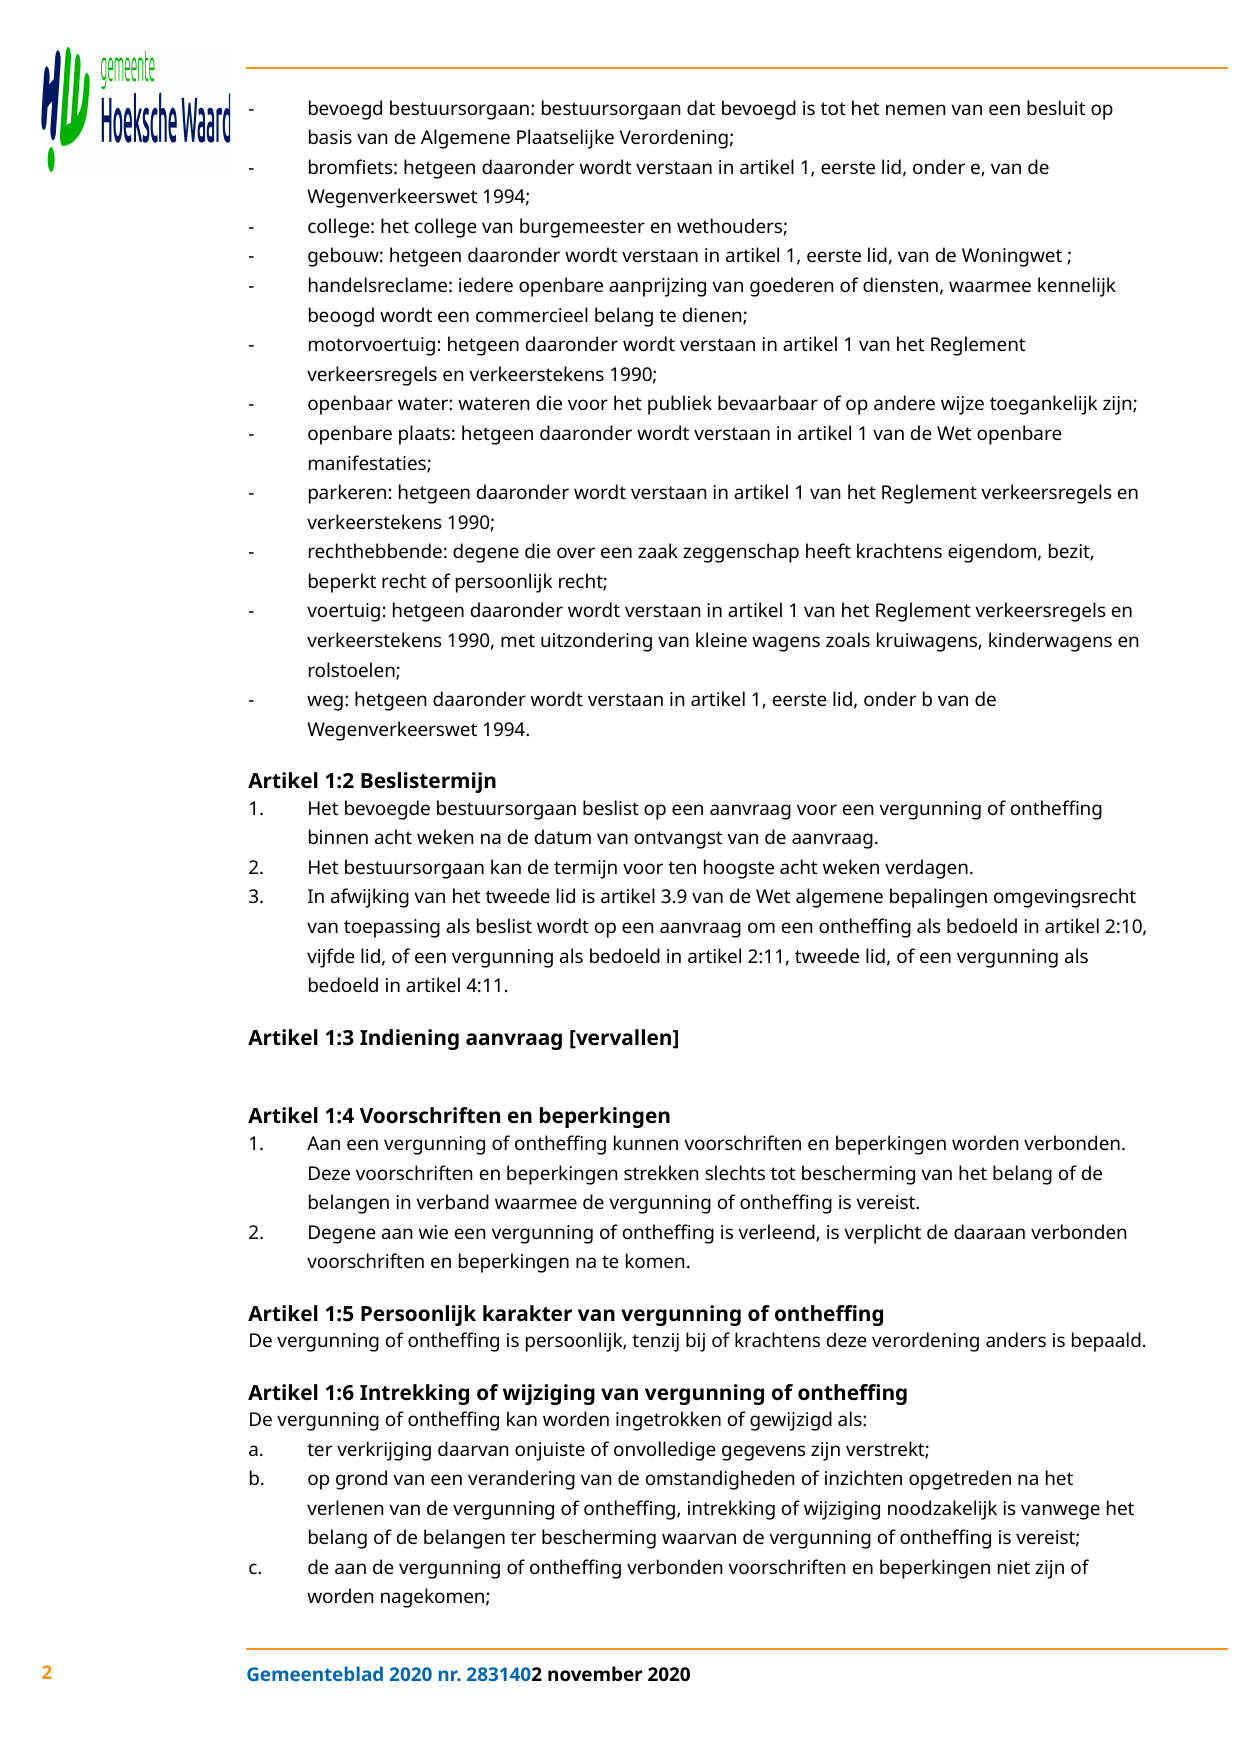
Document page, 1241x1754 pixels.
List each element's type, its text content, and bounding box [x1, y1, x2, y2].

list handelsreclame: iedere openbare aanprijzing van goederen of diensten, waarmee kennelijk beoogd wordt een commercieel belang te dienen; [248, 272, 1152, 328]
list college: het college van burgemeester en wethouders; [248, 213, 1152, 239]
list Aan een vergunning of ontheffing kunnen voorschriften en beperkingen worden verbonden. Deze voorschriften en beperkingen strekken slechts tot bescherming van het belang of de belangen in verband waarmee de vergunning of ontheffing is vereist. [248, 1130, 1152, 1215]
list openbaar water: wateren die voor het publiek bevaarbaar of op andere wijze toegankelijk zijn; [248, 391, 1152, 416]
list de aan de vergunning of ontheffing verbonden voorschriften en beperkingen niet zijn of worden nagekomen; [248, 1554, 1152, 1609]
list openbare plaats: hetgeen daaronder wordt verstaan in artikel 1 van de Wet openbare manifestaties; [248, 420, 1152, 476]
list voertuig: hetgeen daaronder wordt verstaan in artikel 1 van het Reglement verkeersregels en verkeerstekens 1990, met uitzondering van kleine wagens zoals kruiwagens, kinderwagens en rolstoelen; [248, 598, 1152, 683]
text Artikel 1:6 Intrekking of wijziging van vergunning of ontheffing [248, 1378, 1152, 1406]
list ter verkrijging daarvan onjuiste of onvolledige gegevens zijn verstrekt; [248, 1436, 1152, 1461]
list gebouw: hetgeen daaronder wordt verstaan in artikel 1, eerste lid, van de Woningwet ; [248, 243, 1152, 268]
list bevoegd bestuursorgaan: bestuursorgaan dat bevoegd is tot het nemen van een besluit op basis van de Algemene Plaatselijke Verordening; [248, 95, 1152, 150]
picture [41, 47, 231, 172]
list Degene aan wie een vergunning of ontheffing is verleend, is verplicht de daaraan verbonden voorschriften en beperkingen na te komen. [248, 1219, 1152, 1274]
list Het bestuursorgaan kan de termijn voor ten hoogste acht weken verdagen. [248, 854, 1152, 880]
text Artikel 1:4 Voorschriften en beperkingen [248, 1102, 1152, 1130]
list In afwijking van het tweede lid is artikel 3.9 van de Wet algemene bepalingen omgevingsrecht van toepassing als beslist wordt op een aanvraag om een ontheffing als bedoeld in artikel 2:10, vijfde lid, of een vergunning als bedoeld in artikel 2:11, tweede lid, of een vergunning als bedoeld in artikel 4:11. [248, 884, 1152, 998]
list bromfiets: hetgeen daaronder wordt verstaan in artikel 1, eerste lid, onder e, van de Wegenverkeerswet 1994; [248, 154, 1152, 209]
text De vergunning of ontheffing is persoonlijk, tenzij bij of krachtens deze verordening anders is bepaald. [248, 1327, 1152, 1353]
list Het bevoegde bestuursorgaan beslist op een aanvraag voor een vergunning of ontheffing binnen acht weken na de datum van ontvangst van de aanvraag. [248, 795, 1152, 850]
list rechthebbende: degene die over een zaak zeggenschap heeft krachtens eigendom, bezit, beperkt recht of persoonlijk recht; [248, 538, 1152, 594]
list weg: hetgeen daaronder wordt verstaan in artikel 1, eerste lid, onder b van de Wegenverkeerswet 1994. [248, 686, 1152, 742]
list parkeren: hetgeen daaronder wordt verstaan in artikel 1 van het Reglement verkeersregels en verkeerstekens 1990; [248, 479, 1152, 535]
list motorvoertuig: hetgeen daaronder wordt verstaan in artikel 1 van het Reglement verkeersregels en verkeerstekens 1990; [248, 331, 1152, 387]
list op grond van een verandering van de omstandigheden of inzichten opgetreden na het verlenen van de vergunning of ontheffing, intrekking of wijziging noodzakelijk is vanwege het belang of de belangen ter bescherming waarvan de vergunning of ontheffing is vereist; [248, 1465, 1152, 1550]
text Artikel 1:3 Indiening aanvraag [vervallen] [248, 1023, 1152, 1051]
text De vergunning of ontheffing kan worden ingetrokken of gewijzigd als: [248, 1406, 1152, 1432]
text Artikel 1:5 Persoonlijk karakter van vergunning of ontheffing [248, 1299, 1152, 1327]
text Artikel 1:2 Beslistermijn [248, 766, 1152, 795]
